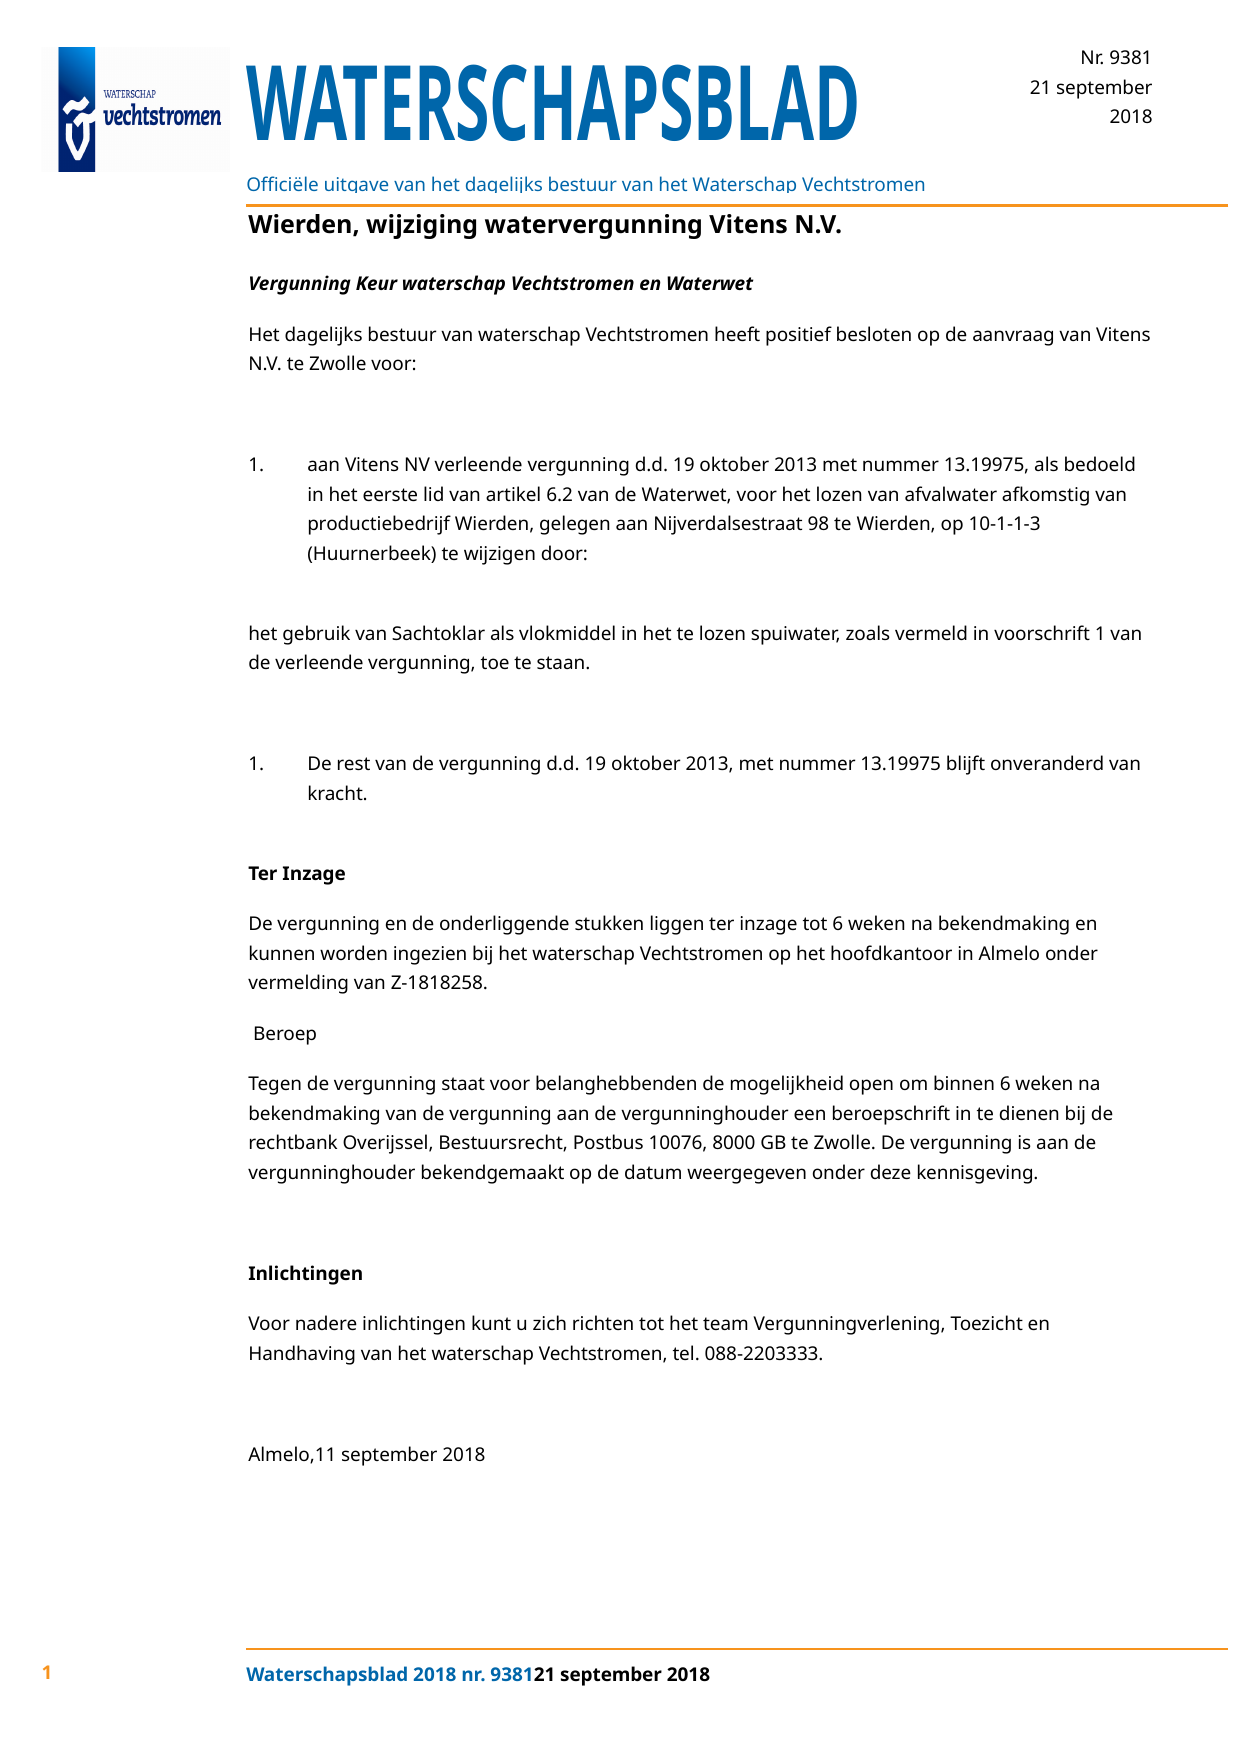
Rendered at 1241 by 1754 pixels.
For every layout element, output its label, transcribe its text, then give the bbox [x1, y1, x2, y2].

text het gebruik van Sachtoklar als vlokmiddel in het te lozen spuiwater, zoals vermeld in voorschrift 1 van de verleende vergunning, toe te staan. [248, 620, 1152, 675]
text Tegen de vergunning staat voor belanghebbenden de mogelijkheid open om binnen 6 weken na bekendmaking van de vergunning aan de vergunninghouder een beroepschrift in te dienen bij de rechtbank Overijssel, Bestuursrecht, Postbus 10076, 8000 GB te Zwolle. De vergunning is aan de vergunninghouder bekendgemaakt op de datum weergegeven onder deze kennisgeving. [248, 1070, 1152, 1185]
text Wierden, wijziging watervergunning Vitens N.V. [248, 207, 1152, 241]
text Voor nadere inlichtingen kunt u zich richten tot het team Vergunningverlening, Toezicht en Handhaving van het waterschap Vechtstromen, tel. 088-2203333. [248, 1310, 1152, 1366]
text Vergunning Keur waterschap Vechtstromen en Waterwet [248, 270, 1152, 296]
text Almelo,11 september 2018 [248, 1441, 1152, 1466]
text Inlichtingen [248, 1260, 1152, 1286]
text De vergunning en de onderliggende stukken liggen ter inzage tot 6 weken na bekendmaking en kunnen worden ingezien bij het waterschap Vechtstromen op het hoofdkantoor in Almelo onder vermelding van Z-1818258. [248, 910, 1152, 995]
text Ter Inzage [248, 860, 1152, 886]
list aan Vitens NV verleende vergunning d.d. 19 oktober 2013 met nummer 13.19975, als bedoeld in het eerste lid van artikel 6.2 van de Waterwet, voor het lozen van afvalwater afkomstig van productiebedrijf Wierden, gelegen aan Nijverdalsestraat 98 te Wierden, op 10-1-1-3 (Huurnerbeek) te wijzigen door: [248, 451, 1152, 566]
picture [41, 47, 231, 172]
text Het dagelijks bestuur van waterschap Vechtstromen heeft positief besloten op de aanvraag van Vitens N.V. te Zwolle voor: [248, 321, 1152, 376]
text Beroep [248, 1020, 1152, 1046]
list De rest van de vergunning d.d. 19 oktober 2013, met nummer 13.19975 blijft onveranderd van kracht. [248, 750, 1152, 806]
